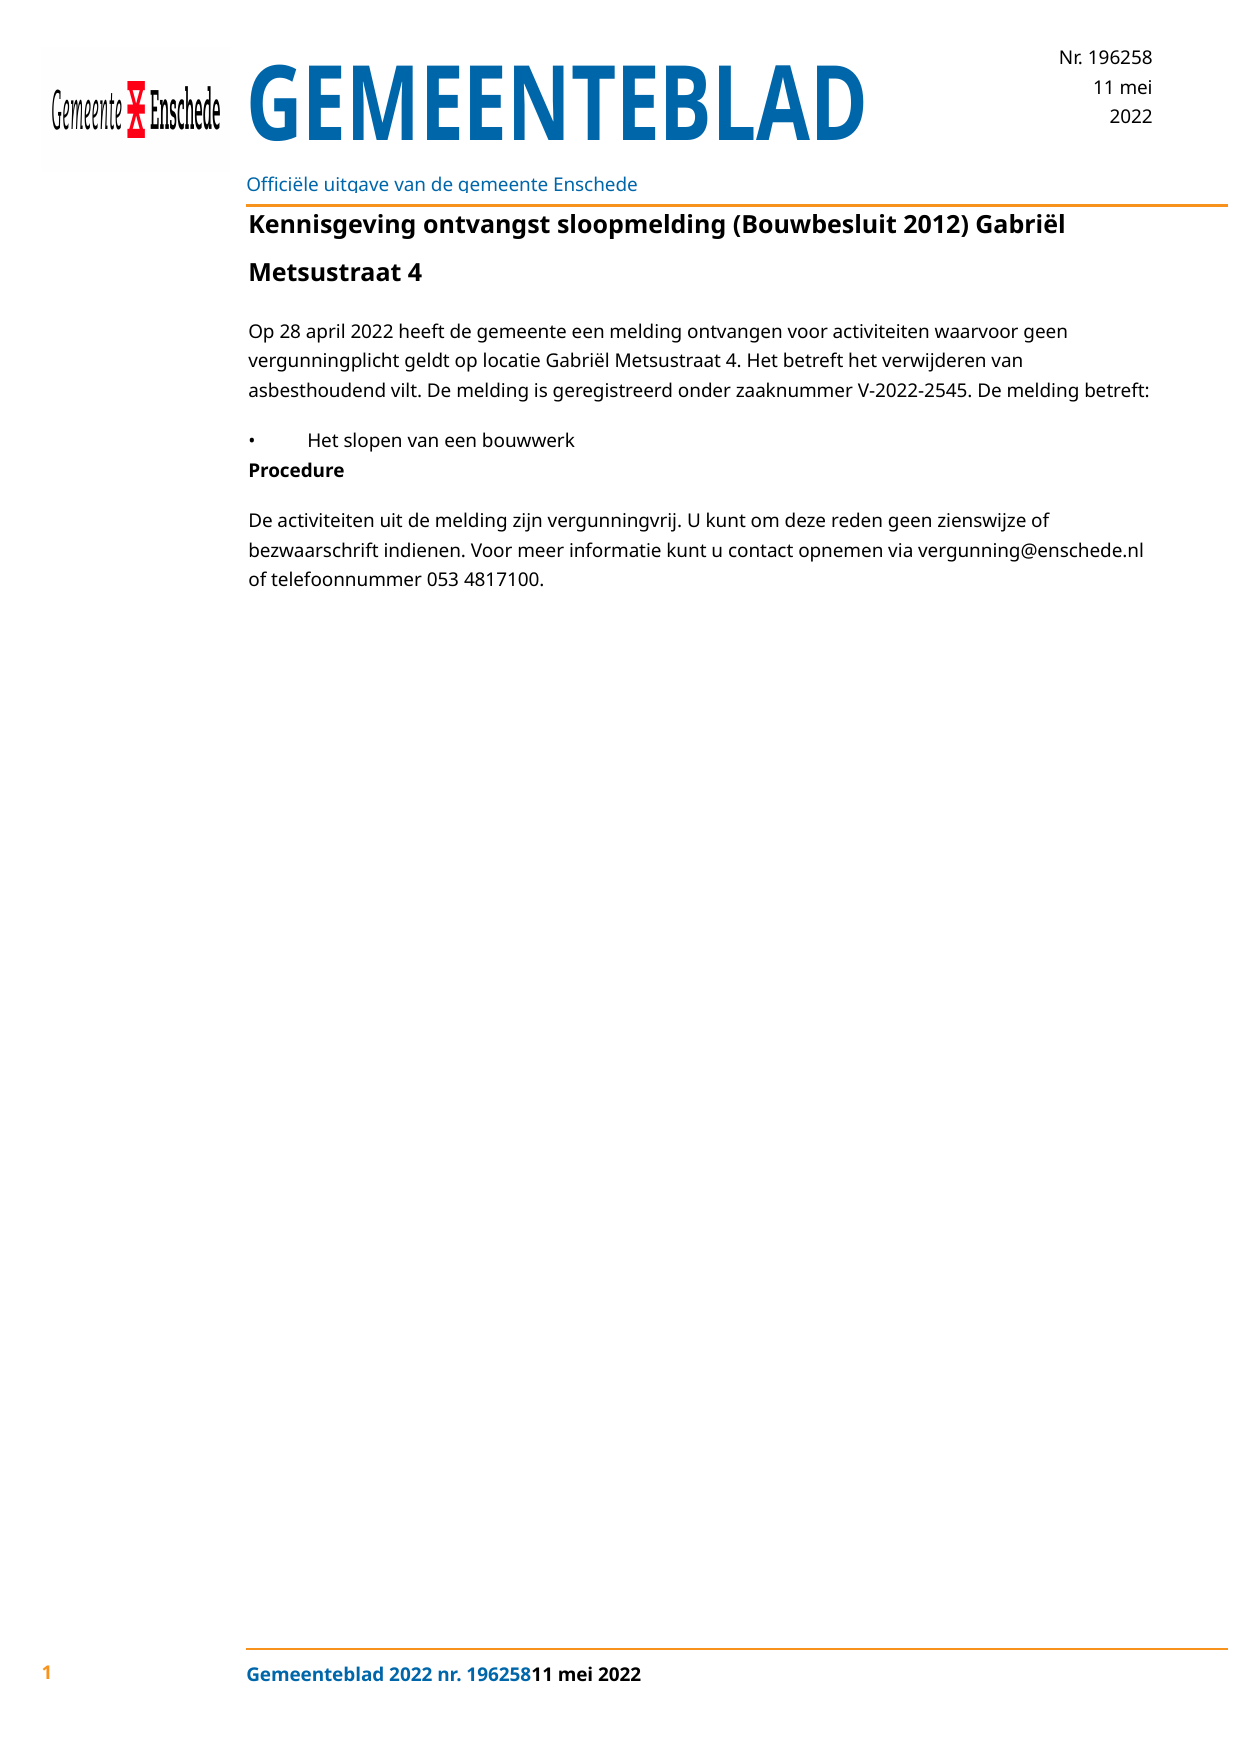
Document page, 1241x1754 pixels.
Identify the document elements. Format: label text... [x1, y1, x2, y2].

list Het slopen van een bouwwerk [248, 427, 1152, 453]
text De activiteiten uit de melding zijn vergunningvrij. U kunt om deze reden geen zienswijze of bezwaarschrift indienen. Voor meer informatie kunt u contact opnemen via vergunning@enschede.nl of telefoonnummer 053 4817100. [248, 507, 1152, 592]
text Procedure [248, 457, 1152, 483]
text Kennisgeving ontvangst sloopmelding (Bouwbesluit 2012) Gabriël Metsustraat 4 [248, 207, 1152, 288]
picture [41, 47, 231, 172]
text Op 28 april 2022 heeft de gemeente een melding ontvangen voor activiteiten waarvoor geen vergunningplicht geldt op locatie Gabriël Metsustraat 4. Het betreft het verwijderen van asbesthoudend vilt. De melding is geregistreerd onder zaaknummer V-2022-2545. De melding betreft: [248, 318, 1152, 403]
